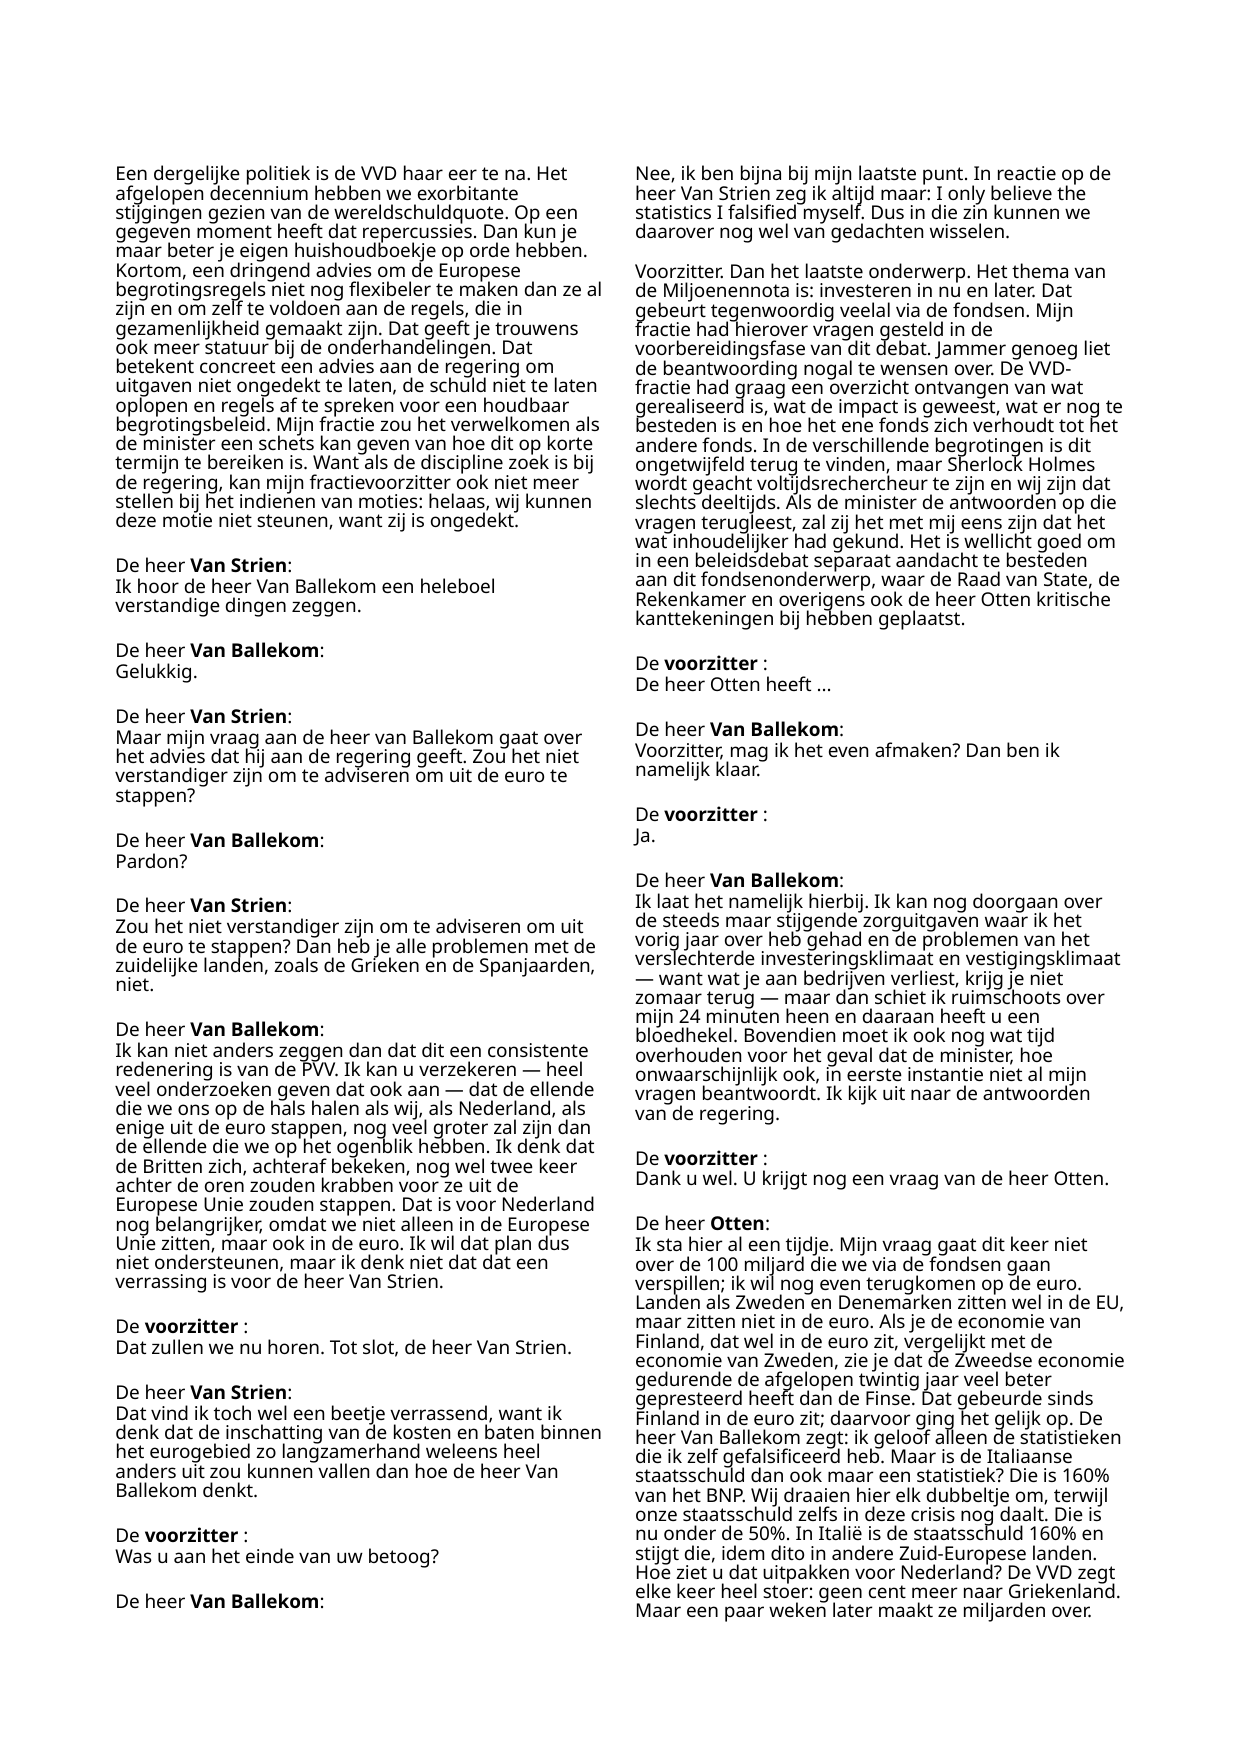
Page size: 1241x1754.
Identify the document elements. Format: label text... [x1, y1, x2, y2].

text Ik sta hier al een tijdje. Mijn vraag gaat dit keer niet over de 100 miljard die we via de fondsen gaan verspillen; ik wil nog even terugkomen op de euro. Landen als Zweden en Denemarken zitten wel in de EU, maar zitten niet in de euro. Als je de economie van Finland, dat wel in de euro zit, vergelijkt met de economie van Zweden, zie je dat de Zweedse economie gedurende de afgelopen twintig jaar veel beter gepresteerd heeft dan de Finse. Dat gebeurde sinds Finland in de euro zit; daarvoor ging het gelijk op. De heer Van Ballekom zegt: ik geloof alleen de statistieken die ik zelf gefalsificeerd heb. Maar is de Italiaanse staatsschuld dan ook maar een statistiek? Die is 160% van het BNP. Wij draaien hier elk dubbeltje om, terwijl onze staatsschuld zelfs in deze crisis nog daalt. Die is nu onder de 50%. In Italië is de staatsschuld 160% en stijgt die, idem dito in andere Zuid-Europese landen. Hoe ziet u dat uitpakken voor Nederland? De VVD zegt elke keer heel stoer: geen cent meer naar Griekenland. Maar een paar weken later maakt ze miljarden over. [635, 1236, 1125, 1622]
text De heer Otten: [635, 1211, 1125, 1236]
text Voorzitter, mag ik het even afmaken? Dan ben ik namelijk klaar. [635, 742, 1125, 780]
text Dat vind ik toch wel een beetje verrassend, want ik denk dat de inschatting van de kosten en baten binnen het eurogebied zo langzamerhand weleens heel anders uit zou kunnen vallen dan hoe de heer Van Ballekom denkt. [115, 1405, 605, 1501]
text De heer Van Strien: [115, 552, 605, 578]
text Ik laat het namelijk hierbij. Ik kan nog doorgaan over de steeds maar stijgende zorguitgaven waar ik het vorig jaar over heb gehad en de problemen van het verslechterde investeringsklimaat en vestigingsklimaat — want wat je aan bedrijven verliest, krijg je niet zomaar terug — maar dan schiet ik ruimschoots over mijn 24 minuten heen en daaraan heeft u een bloedhekel. Bovendien moet ik ook nog wat tijd overhouden voor het geval dat de minister, hoe onwaarschijnlijk ook, in eerste instantie niet al mijn vragen beantwoordt. Ik kijk uit naar de antwoorden van de regering. [635, 893, 1125, 1124]
text De heer Van Ballekom: [635, 867, 1125, 893]
text De heer Van Ballekom: [115, 637, 605, 663]
text Ik kan niet anders zeggen dan dat dit een consistente redenering is van de PVV. Ik kan u verzekeren — heel veel onderzoeken geven dat ook aan — dat de ellende die we ons op de hals halen als wij, als Nederland, als enige uit de euro stappen, nog veel groter zal zijn dan de ellende die we op het ogenblik hebben. Ik denk dat de Britten zich, achteraf bekeken, nog wel twee keer achter de oren zouden krabben voor ze uit de Europese Unie zouden stappen. Dat is voor Nederland nog belangrijker, omdat we niet alleen in de Europese Unie zitten, maar ook in de euro. Ik wil dat plan dus niet ondersteunen, maar ik denk niet dat dat een verrassing is voor de heer Van Strien. [115, 1042, 605, 1293]
text De voorzitter : [635, 1145, 1125, 1170]
text Was u aan het einde van uw betoog? [115, 1548, 605, 1567]
text Dat zullen we nu horen. Tot slot, de heer Van Strien. [115, 1339, 605, 1358]
text Ik hoor de heer Van Ballekom een heleboel verstandige dingen zeggen. [115, 578, 605, 617]
text De voorzitter : [635, 650, 1125, 676]
text De heer Van Ballekom: [115, 1016, 605, 1042]
text De heer Van Strien: [115, 1379, 605, 1405]
text De heer Van Ballekom: [115, 1588, 605, 1614]
text De voorzitter : [115, 1522, 605, 1548]
text De heer Van Ballekom: [115, 827, 605, 853]
text De heer Van Ballekom: [635, 716, 1125, 742]
text Maar mijn vraag aan de heer van Ballekom gaat over het advies dat hij aan de regering geeft. Zou het niet verstandiger zijn om te adviseren om uit de euro te stappen? [115, 729, 605, 806]
text Gelukkig. [115, 663, 605, 682]
text De heer Van Strien: [115, 703, 605, 729]
text De heer Van Strien: [115, 893, 605, 918]
text De voorzitter : [635, 801, 1125, 827]
text Voorzitter. Dan het laatste onderwerp. Het thema van de Miljoenennota is: investeren in nu en later. Dat gebeurt tegenwoordig veelal via de fondsen. Mijn fractie had hierover vragen gesteld in de voorbereidingsfase van dit debat. Jammer genoeg liet de beantwoording nogal te wensen over. De VVD-fractie had graag een overzicht ontvangen van wat gerealiseerd is, wat de impact is geweest, wat er nog te besteden is en hoe het ene fonds zich verhoudt tot het andere fonds. In de verschillende begrotingen is dit ongetwijfeld terug te vinden, maar Sherlock Holmes wordt geacht voltijdsrechercheur te zijn en wij zijn dat slechts deeltijds. Als de minister de antwoorden op die vragen terugleest, zal zij het met mij eens zijn dat het wat inhoudelijker had gekund. Het is wellicht goed om in een beleidsdebat separaat aandacht te besteden aan dit fondsenonderwerp, waar de Raad van State, de Rekenkamer en overigens ook de heer Otten kritische kanttekeningen bij hebben geplaatst. [635, 263, 1125, 629]
text Nee, ik ben bijna bij mijn laatste punt. In reactie op de heer Van Strien zeg ik altijd maar: I only believe the statistics I falsified myself. Dus in die zin kunnen we daarover nog wel van gedachten wisselen. [635, 165, 1125, 242]
text De voorzitter : [115, 1313, 605, 1339]
text De heer Otten heeft ... [635, 676, 1125, 695]
text Ja. [635, 827, 1125, 846]
text Pardon? [115, 853, 605, 872]
text Dank u wel. U krijgt nog een vraag van de heer Otten. [635, 1170, 1125, 1190]
text Een dergelijke politiek is de VVD haar eer te na. Het afgelopen decennium hebben we exorbitante stijgingen gezien van de wereldschuldquote. Op een gegeven moment heeft dat repercussies. Dan kun je maar beter je eigen huishoudboekje op orde hebben. Kortom, een dringend advies om de Europese begrotingsregels niet nog flexibeler te maken dan ze al zijn en om zelf te voldoen aan de regels, die in gezamenlijkheid gemaakt zijn. Dat geeft je trouwens ook meer statuur bij de onderhandelingen. Dat betekent concreet een advies aan de regering om uitgaven niet ongedekt te laten, de schuld niet te laten oplopen en regels af te spreken voor een houdbaar begrotingsbeleid. Mijn fractie zou het verwelkomen als de minister een schets kan geven van hoe dit op korte termijn te bereiken is. Want als de discipline zoek is bij de regering, kan mijn fractievoorzitter ook niet meer stellen bij het indienen van moties: helaas, wij kunnen deze motie niet steunen, want zij is ongedekt. [115, 165, 605, 531]
text Zou het niet verstandiger zijn om te adviseren om uit de euro te stappen? Dan heb je alle problemen met de zuidelijke landen, zoals de Grieken en de Spanjaarden, niet. [115, 918, 605, 996]
